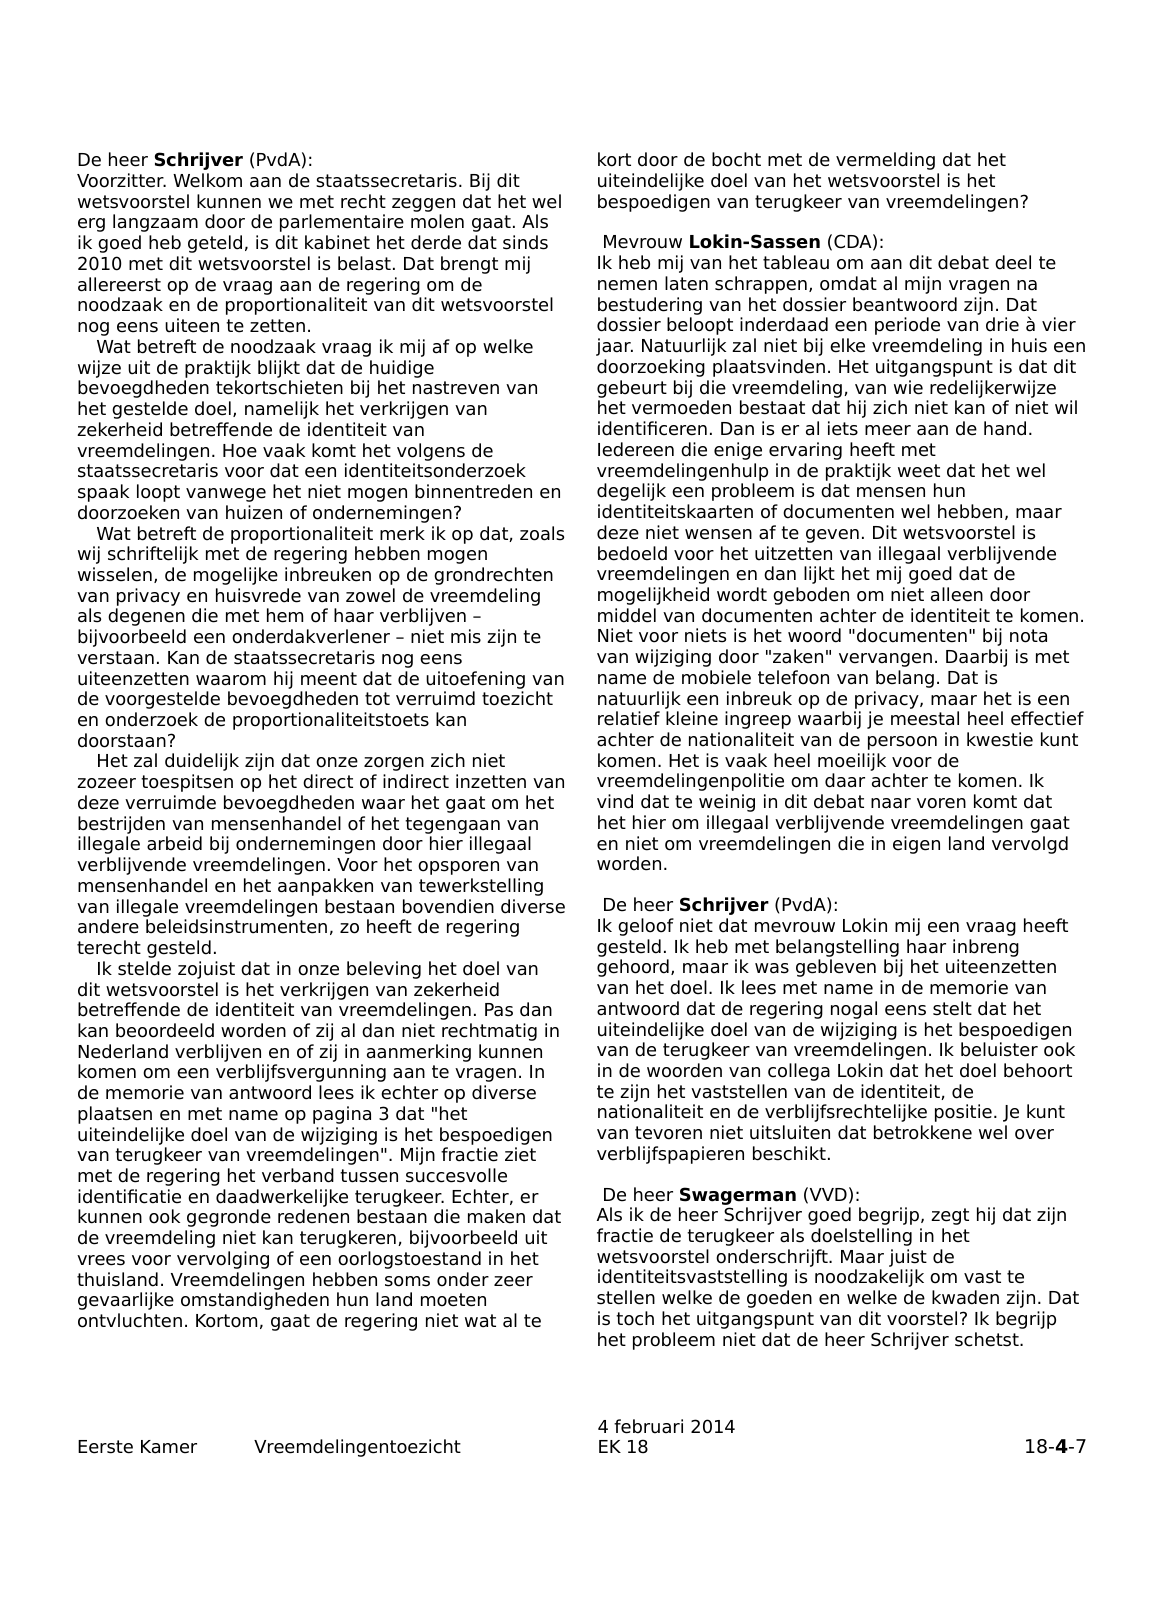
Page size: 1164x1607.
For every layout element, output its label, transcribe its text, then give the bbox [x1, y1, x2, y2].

text Als ik de heer Schrijver goed begrijp, zegt hij dat zijn fractie de terugkeer als doelstelling in het wetsvoorstel onderschrijft. Maar juist de identiteitsvaststelling is noodzakelijk om vast te stellen welke de goeden en welke de kwaden zijn. Dat is toch het uitgangspunt van dit voorstel? Ik begrijp het probleem niet dat de heer Schrijver schetst. [596, 1205, 1087, 1350]
text Ik geloof niet dat mevrouw Lokin mij een vraag heeft gesteld. Ik heb met belangstelling haar inbreng gehoord, maar ik was gebleven bij het uiteenzetten van het doel. Ik lees met name in de memorie van antwoord dat de regering nogal eens stelt dat het uiteindelijke doel van de wijziging is het bespoedigen van de terugkeer van vreemdelingen. Ik beluister ook in de woorden van collega Lokin dat het doel behoort te zijn het vaststellen van de identiteit, de nationaliteit en de verblijfsrechtelijke positie. Je kunt van tevoren niet uitsluiten dat betrokkene wel over verblijfspapieren beschikt. [596, 916, 1087, 1164]
text Ik stelde zojuist dat in onze beleving het doel van dit wetsvoorstel is het verkrijgen van zekerheid betreffende de identiteit van vreemdelingen. Pas dan kan beoordeeld worden of zij al dan niet rechtmatig in Nederland verblijven en of zij in aanmerking kunnen komen om een verblijfsvergunning aan te vragen. In de memorie van antwoord lees ik echter op diverse plaatsen en met name op pagina 3 dat "het uiteindelijke doel van de wijziging is het bespoedigen van terugkeer van vreemdelingen". Mijn fractie ziet met de regering het verband tussen succesvolle identificatie en daadwerkelijke terugkeer. Echter, er kunnen ook gegronde redenen bestaan die maken dat de vreemdeling niet kan terugkeren, bijvoorbeeld uit vrees voor vervolging of een oorlogstoestand in het thuisland. Vreemdelingen hebben soms onder zeer gevaarlijke omstandigheden hun land moeten ontvluchten. Kortom, gaat de regering niet wat al te [77, 959, 567, 1332]
text De heer Swagerman (VVD): [596, 1184, 1087, 1205]
text Wat betreft de proportionaliteit merk ik op dat, zoals wij schriftelijk met de regering hebben mogen wisselen, de mogelijke inbreuken op de grondrechten van privacy en huisvrede van zowel de vreemdeling als degenen die met hem of haar verblijven – bijvoorbeeld een onderdakverlener – niet mis zijn te verstaan. Kan de staatssecretaris nog eens uiteenzetten waarom hij meent dat de uitoefening van de voorgestelde bevoegdheden tot verruimd toezicht en onderzoek de proportionaliteitstoets kan doorstaan? [77, 523, 567, 751]
text kort door de bocht met de vermelding dat het uiteindelijke doel van het wetsvoorstel is het bespoedigen van terugkeer van vreemdelingen? [596, 150, 1087, 212]
text Het zal duidelijk zijn dat onze zorgen zich niet zozeer toespitsen op het direct of indirect inzetten van deze verruimde bevoegdheden waar het gaat om het bestrijden van mensenhandel of het tegengaan van illegale arbeid bij ondernemingen door hier illegaal verblijvende vreemdelingen. Voor het opsporen van mensenhandel en het aanpakken van tewerkstelling van illegale vreemdelingen bestaan bovendien diverse andere beleidsinstrumenten, zo heeft de regering terecht gesteld. [77, 751, 567, 959]
text Ik heb mij van het tableau om aan dit debat deel te nemen laten schrappen, omdat al mijn vragen na bestudering van het dossier beantwoord zijn. Dat dossier beloopt inderdaad een periode van drie à vier jaar. Natuurlijk zal niet bij elke vreemdeling in huis een doorzoeking plaatsvinden. Het uitgangspunt is dat dit gebeurt bij die vreemdeling, van wie redelijkerwijze het vermoeden bestaat dat hij zich niet kan of niet wil identificeren. Dan is er al iets meer aan de hand. Iedereen die enige ervaring heeft met vreemdelingenhulp in de praktijk weet dat het wel degelijk een probleem is dat mensen hun identiteitskaarten of documenten wel hebben, maar deze niet wensen af te geven. Dit wetsvoorstel is bedoeld voor het uitzetten van illegaal verblijvende vreemdelingen en dan lijkt het mij goed dat de mogelijkheid wordt geboden om niet alleen door middel van documenten achter de identiteit te komen. Niet voor niets is het woord "documenten" bij nota van wijziging door "zaken" vervangen. Daarbij is met name de mobiele telefoon van belang. Dat is natuurlijk een inbreuk op de privacy, maar het is een relatief kleine ingreep waarbij je meestal heel effectief achter de nationaliteit van de persoon in kwestie kunt komen. Het is vaak heel moeilijk voor de vreemdelingenpolitie om daar achter te komen. Ik vind dat te weinig in dit debat naar voren komt dat het hier om illegaal verblijvende vreemdelingen gaat en niet om vreemdelingen die in eigen land vervolgd worden. [596, 253, 1087, 875]
text Wat betreft de noodzaak vraag ik mij af op welke wijze uit de praktijk blijkt dat de huidige bevoegdheden tekortschieten bij het nastreven van het gestelde doel, namelijk het verkrijgen van zekerheid betreffende de identiteit van vreemdelingen. Hoe vaak komt het volgens de staatssecretaris voor dat een identiteitsonderzoek spaak loopt vanwege het niet mogen binnentreden en doorzoeken van huizen of ondernemingen? [77, 337, 567, 523]
text Voorzitter. Welkom aan de staatssecretaris. Bij dit wetsvoorstel kunnen we met recht zeggen dat het wel erg langzaam door de parlementaire molen gaat. Als ik goed heb geteld, is dit kabinet het derde dat sinds 2010 met dit wetsvoorstel is belast. Dat brengt mij allereerst op de vraag aan de regering om de noodzaak en de proportionaliteit van dit wetsvoorstel nog eens uiteen te zetten. [77, 171, 567, 337]
text De heer Schrijver (PvdA): [77, 150, 567, 171]
text De heer Schrijver (PvdA): [596, 895, 1087, 916]
text Mevrouw Lokin-Sassen (CDA): [596, 232, 1087, 253]
